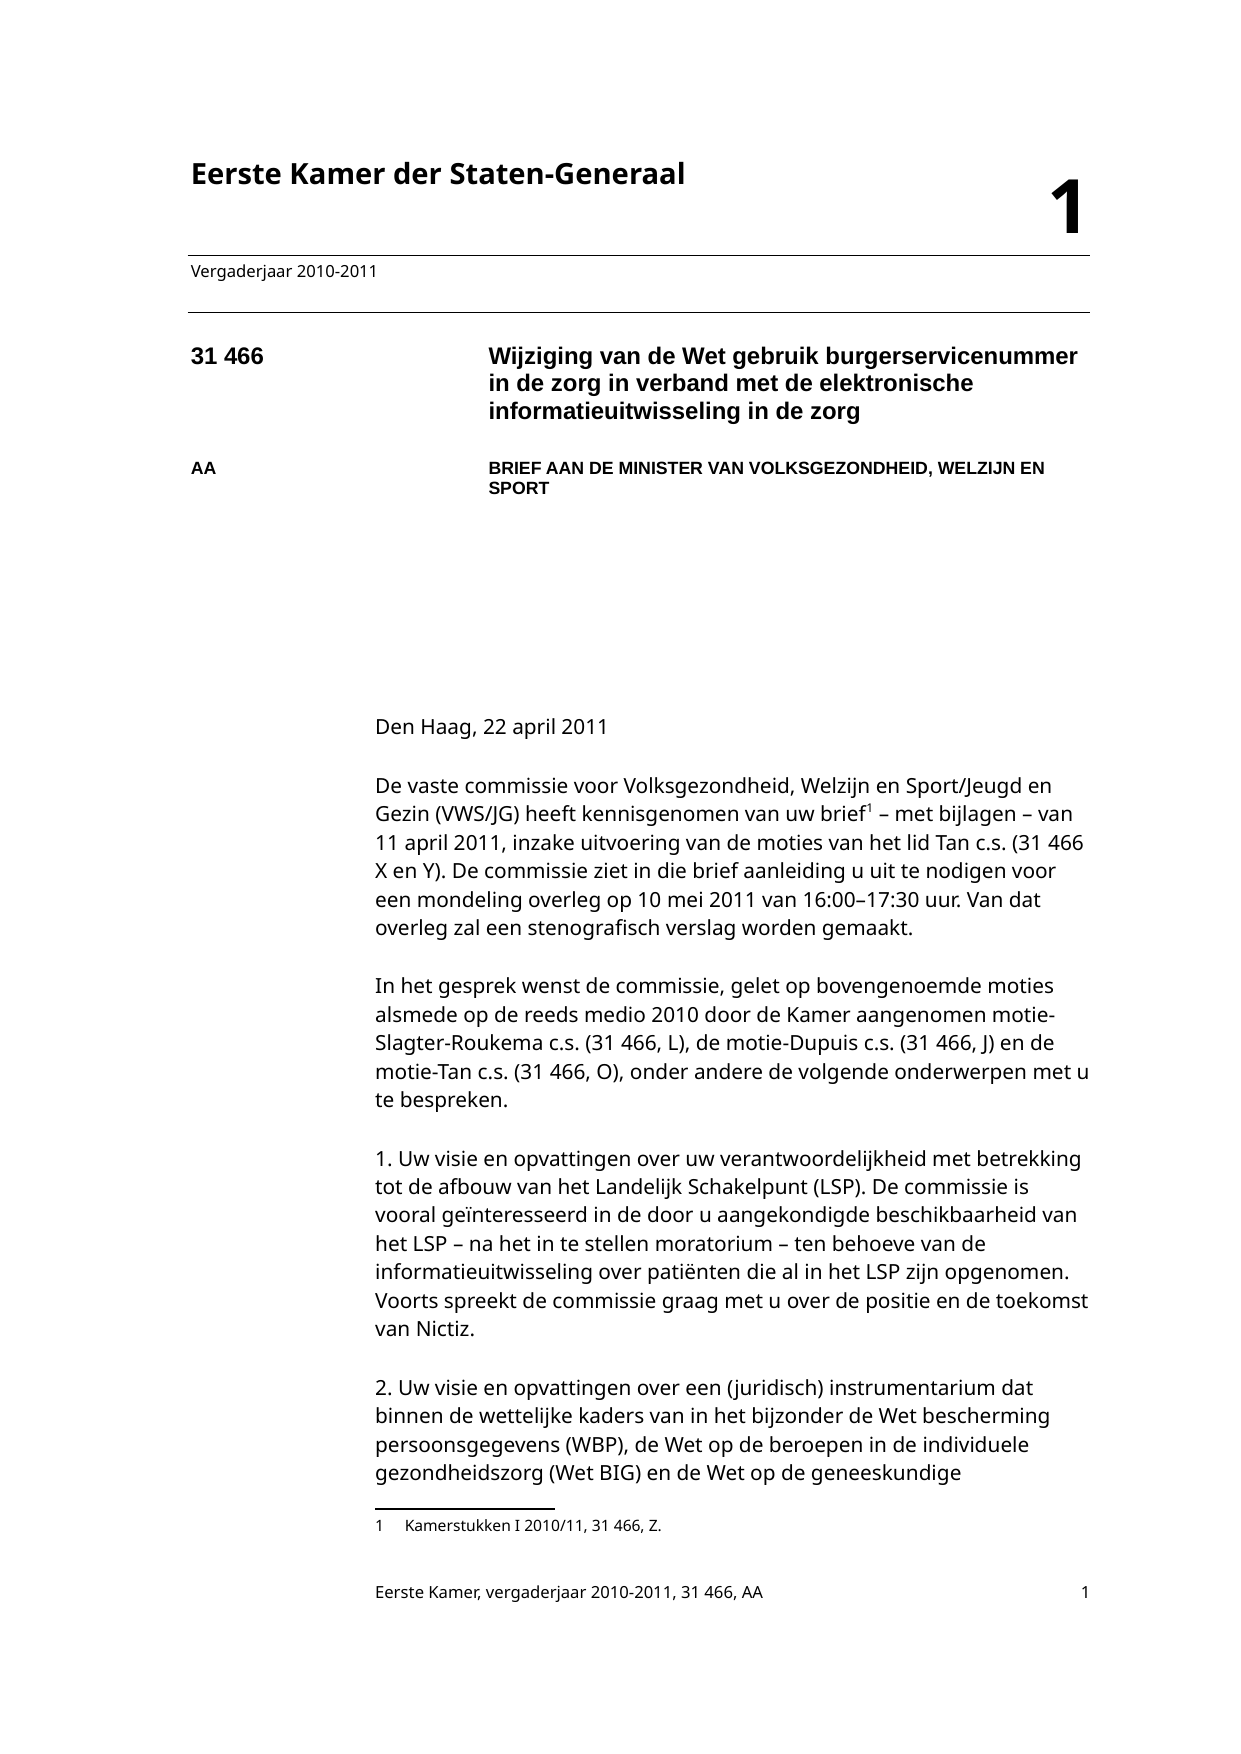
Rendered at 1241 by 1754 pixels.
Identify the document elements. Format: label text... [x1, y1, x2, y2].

table_cell BRIEF AAN DE MINISTER VAN VOLKSGEZONDHEID, WELZIJN EN SPORT [485, 455, 1090, 594]
text 2. Uw visie en opvattingen over een (juridisch) instrumentarium dat binnen de wettelijke kaders van in het bijzonder de Wet bescherming persoonsgegevens (WBP), de Wet op de beroepen in de individuele gezondheidszorg (Wet BIG) en de Wet op de geneeskundige [375, 1373, 1090, 1487]
table_cell [188, 313, 485, 339]
table_cell [485, 313, 1090, 339]
table_header Eerste Kamer der Staten-Generaal [188, 150, 909, 255]
table_cell 31 466 [188, 339, 485, 454]
table_header 1 [910, 150, 1090, 255]
table_cell [485, 256, 1090, 312]
text Den Haag, 22 april 2011 [375, 712, 1090, 741]
text 1. Uw visie en opvattingen over uw verantwoordelijkheid met betrekking tot de afbouw van het Landelijk Schakelpunt (LSP). De commissie is vooral geïnteresseerd in de door u aangekondigde beschikbaarheid van het LSP – na het in te stellen moratorium – ten behoeve van de informatieuitwisseling over patiënten die al in het LSP zijn opgenomen. [375, 1144, 1090, 1286]
table_cell Wijziging van de Wet gebruik burgerservicenummer in de zorg in verband met de elektronische informatieuitwisseling in de zorg [485, 339, 1090, 454]
text Voorts spreekt de commissie graag met u over de positie en de toekomst van Nictiz. [375, 1286, 1090, 1343]
text De vaste commissie voor Volksgezondheid, Welzijn en Sport/Jeugd en Gezin (VWS/JG) heeft kennisgenomen van uw brief – met bijlagen – van 11 april 2011, inzake uitvoering van de moties van het lid Tan c.s. (31 466 X en Y). De commissie ziet in die brief aanleiding u uit te nodigen voor een mondeling overleg op 10 mei 2011 van 16:00–17:30 uur. Van dat overleg zal een stenografisch verslag worden gemaakt. [375, 771, 1090, 942]
table_cell AA [188, 455, 485, 594]
table_cell Vergaderjaar 2010-2011 [188, 256, 485, 312]
text In het gesprek wenst de commissie, gelet op bovengenoemde moties alsmede op de reeds medio 2010 door de Kamer aangenomen motie-Slagter-Roukema c.s. (31 466, L), de motie-Dupuis c.s. (31 466, J) en de motie-Tan c.s. (31 466, O), onder andere de volgende onderwerpen met u te bespreken. [375, 972, 1090, 1114]
text Kamerstukken I 2010/11, 31 466, Z. [375, 1508, 1090, 1536]
